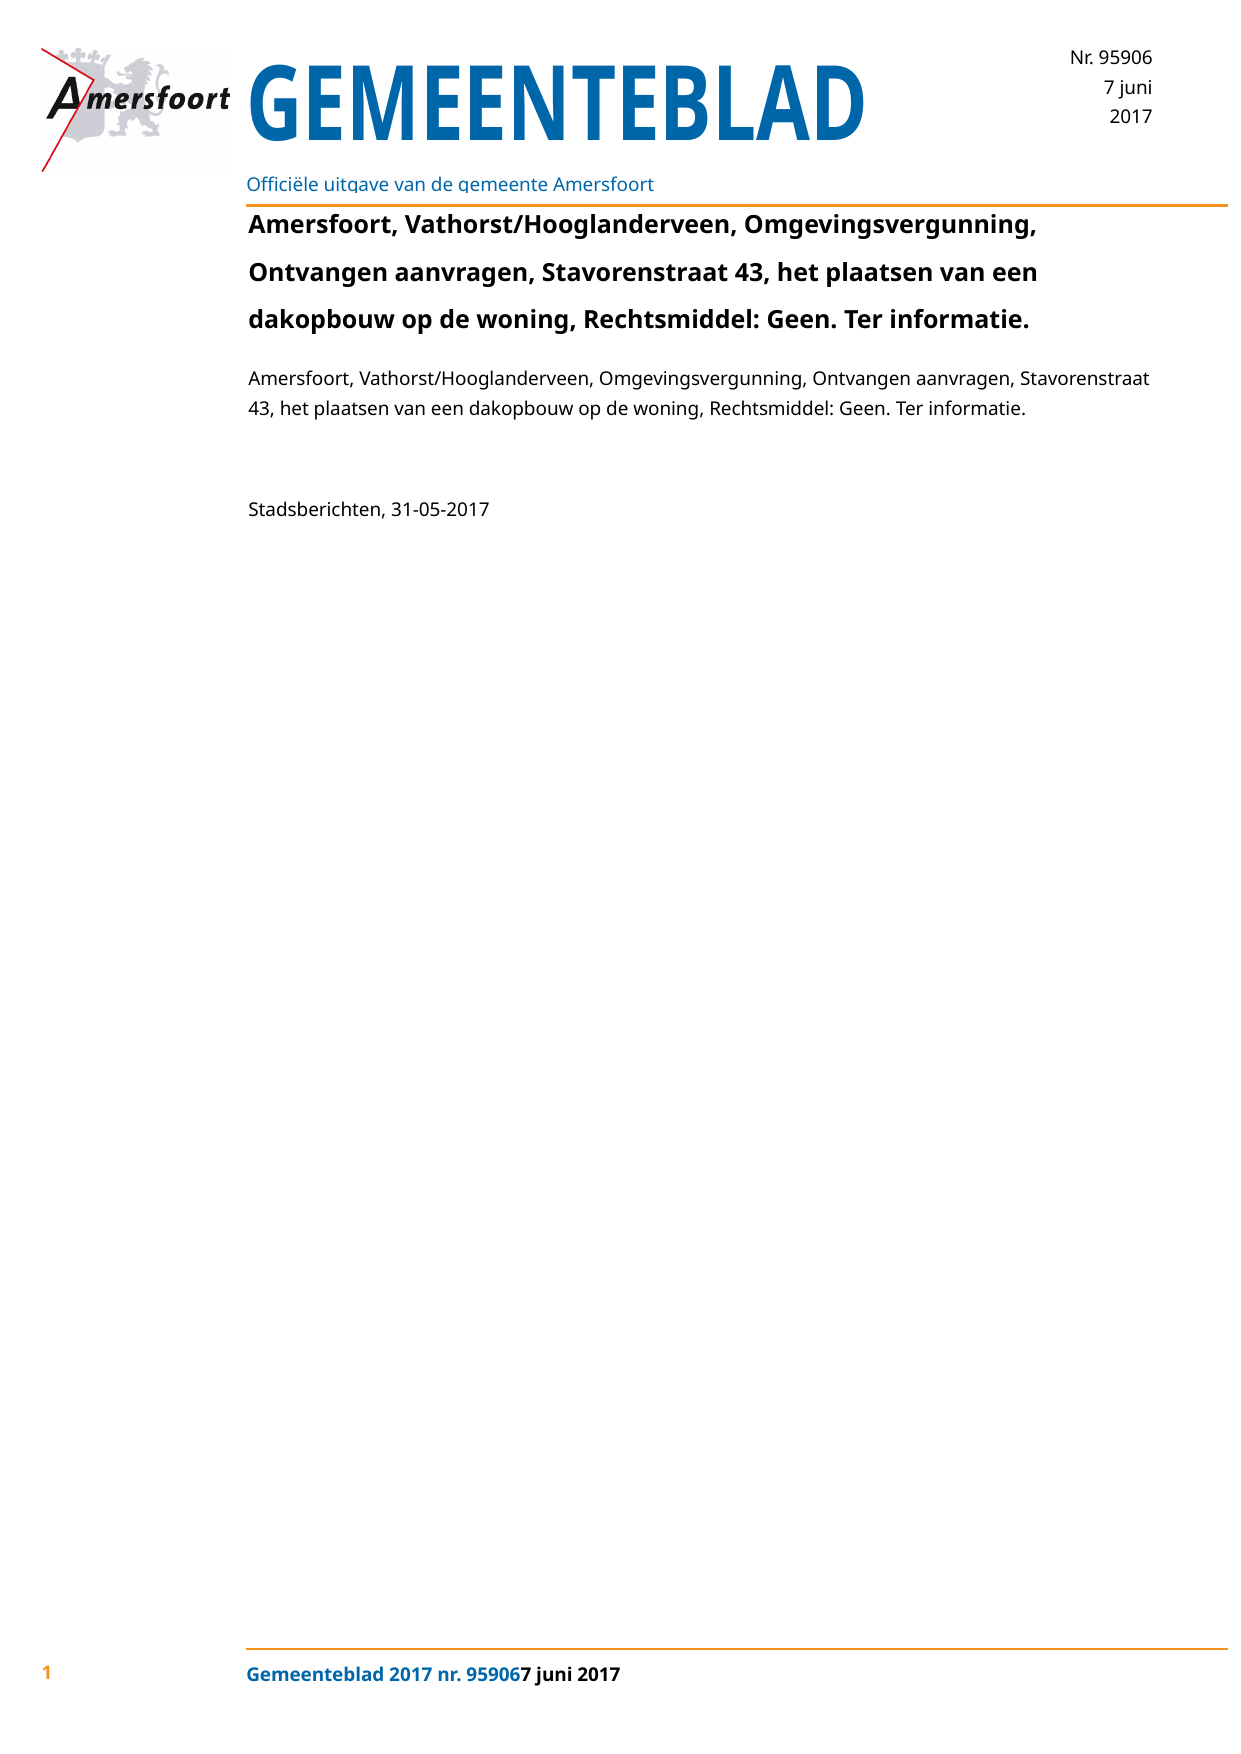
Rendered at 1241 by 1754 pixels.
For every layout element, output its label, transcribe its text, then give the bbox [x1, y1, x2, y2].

picture [41, 47, 231, 172]
text Amersfoort, Vathorst/Hooglanderveen, Omgevingsvergunning, Ontvangen aanvragen, Stavorenstraat 43, het plaatsen van een dakopbouw op de woning, Rechtsmiddel: Geen. Ter informatie. [248, 366, 1152, 421]
text Stadsberichten, 31-05-2017 [248, 496, 1152, 522]
text Amersfoort, Vathorst/Hooglanderveen, Omgevingsvergunning, Ontvangen aanvragen, Stavorenstraat 43, het plaatsen van een dakopbouw op de woning, Rechtsmiddel: Geen. Ter informatie. [248, 207, 1152, 336]
